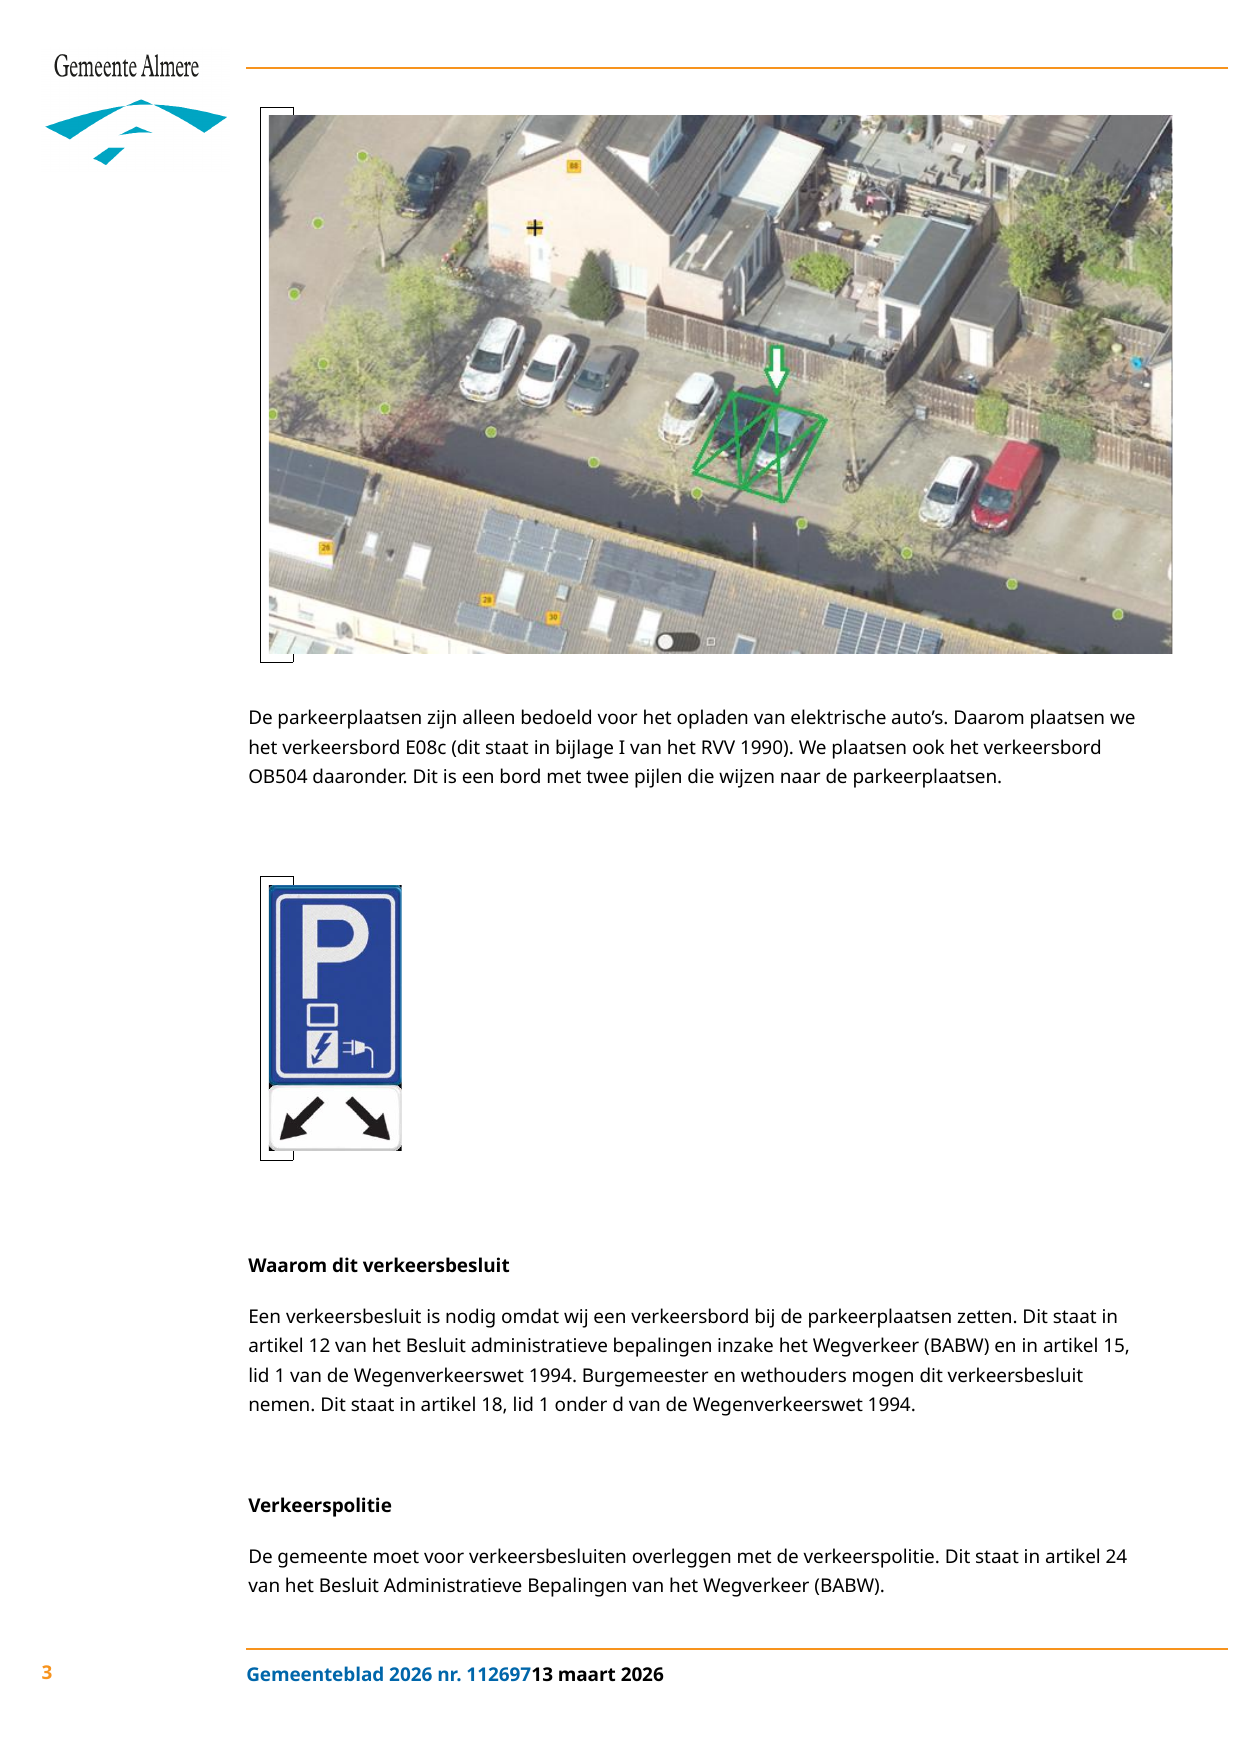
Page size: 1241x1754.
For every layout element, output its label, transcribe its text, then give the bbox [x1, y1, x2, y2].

text Verkeerspolitie [248, 1492, 1152, 1518]
picture [268, 115, 1173, 654]
picture [268, 885, 402, 1151]
text De parkeerplaatsen zijn alleen bedoeld voor het opladen van elektrische auto’s. Daarom plaatsen we het verkeersbord E08c (dit staat in bijlage I van het RVV 1990). We plaatsen ook het verkeersbord OB504 daaronder. Dit is een bord met twee pijlen die wijzen naar de parkeerplaatsen. [248, 704, 1152, 789]
text De gemeente moet voor verkeersbesluiten overleggen met de verkeerspolitie. Dit staat in artikel 24 van het Besluit Administratieve Bepalingen van het Wegverkeer (BABW). [248, 1543, 1152, 1598]
picture [41, 47, 231, 172]
text Waarom dit verkeersbesluit [248, 1252, 1152, 1278]
text Een verkeersbesluit is nodig omdat wij een verkeersbord bij de parkeerplaatsen zetten. Dit staat in artikel 12 van het Besluit administratieve bepalingen inzake het Wegverkeer (BABW) en in artikel 15, lid 1 van de Wegenverkeerswet 1994. Burgemeester en wethouders mogen dit verkeersbesluit nemen. Dit staat in artikel 18, lid 1 onder d van de Wegenverkeerswet 1994. [248, 1303, 1152, 1417]
